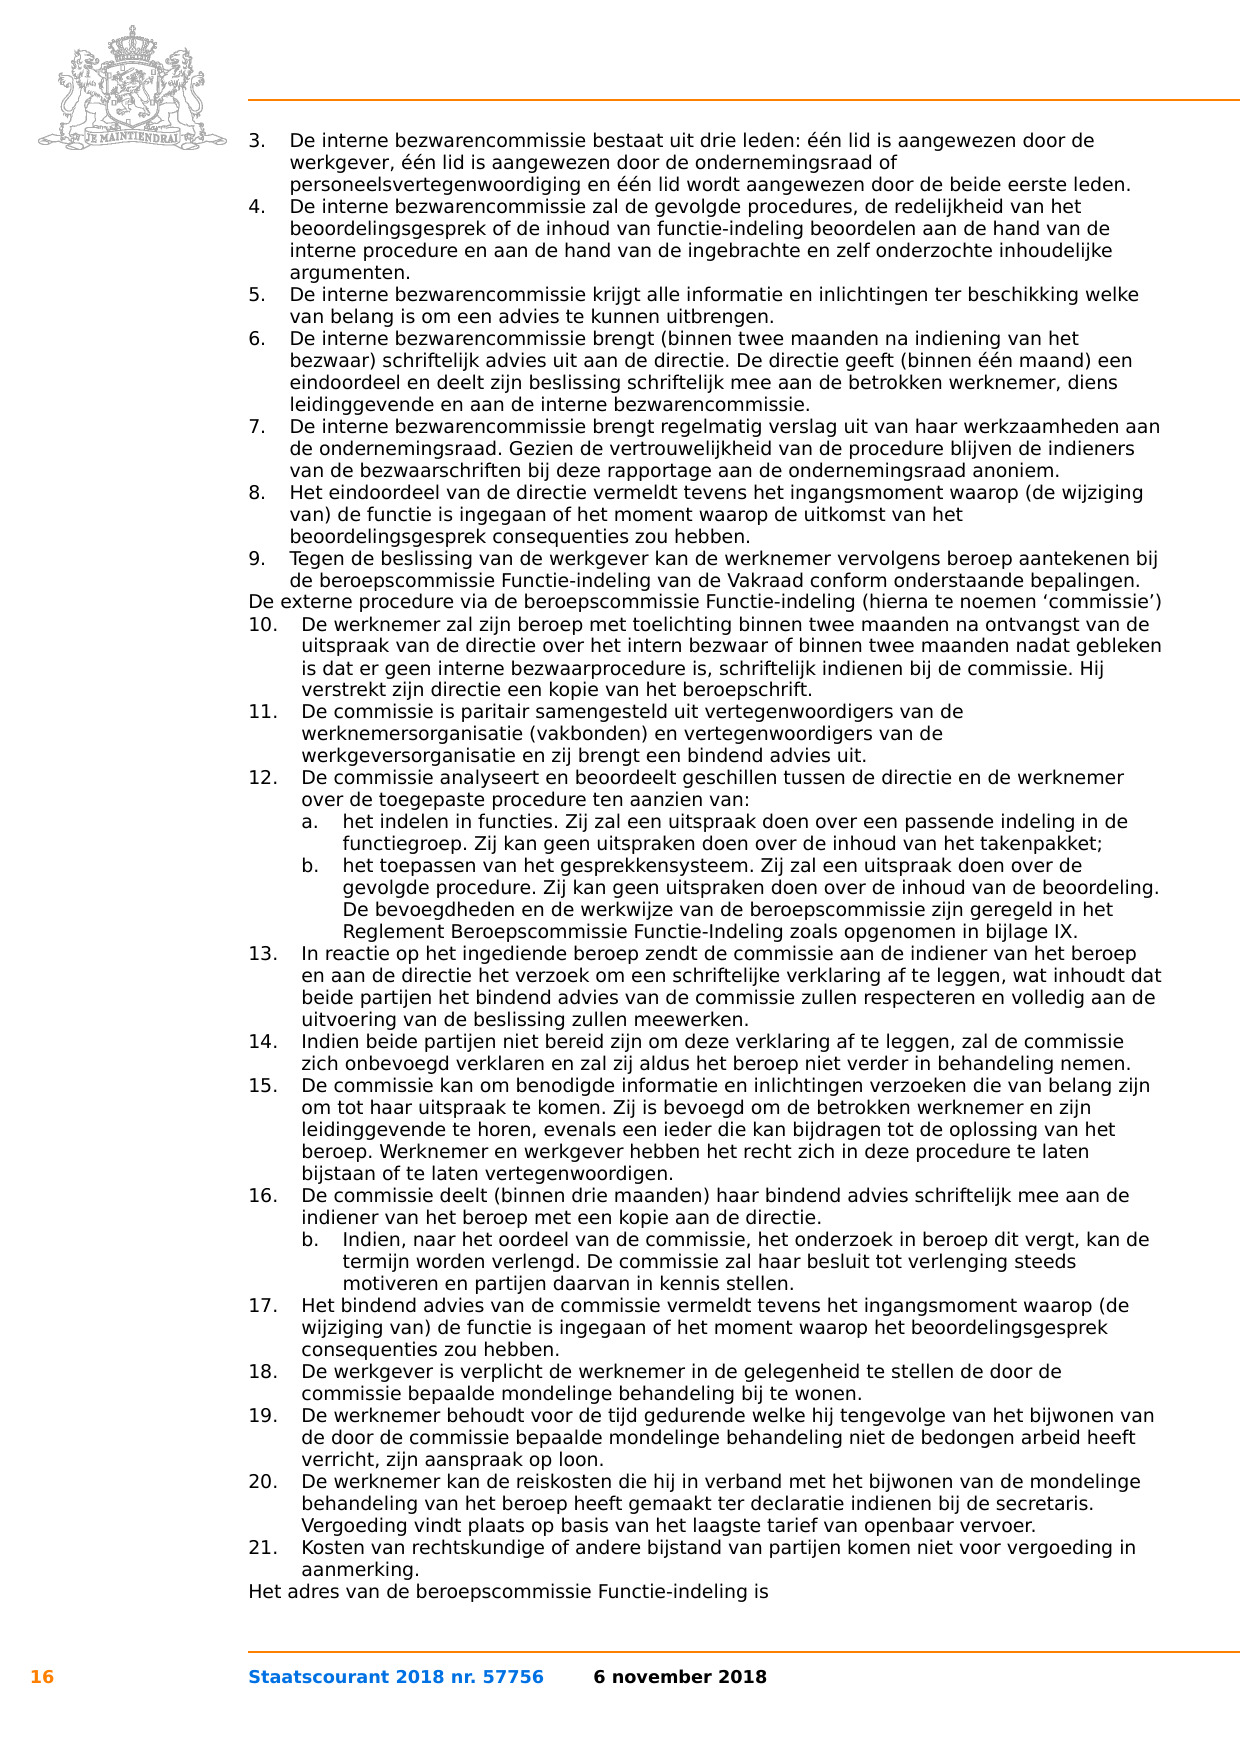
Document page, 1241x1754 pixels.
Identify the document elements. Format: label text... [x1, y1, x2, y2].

text 12. De commissie analyseert en beoordeelt geschillen tussen de directie en de werknemer over de toegepaste procedure ten aanzien van: [248, 767, 1163, 811]
text 13. In reactie op het ingediende beroep zendt de commissie aan de indiener van het beroep en aan de directie het verzoek om een schriftelijke verklaring af te leggen, wat inhoudt dat beide partijen het bindend advies van de commissie zullen respecteren en volledig aan de uitvoering van de beslissing zullen meewerken. [248, 943, 1163, 1031]
text 5. De interne bezwarencommissie krijgt alle informatie en inlichtingen ter beschikking welke van belang is om een advies te kunnen uitbrengen. [248, 284, 1163, 328]
text 20. De werknemer kan de reiskosten die hij in verband met het bijwonen van de mondelinge behandeling van het beroep heeft gemaakt ter declaratie indienen bij de secretaris. Vergoeding vindt plaats op basis van het laagste tarief van openbaar vervoer. [248, 1471, 1163, 1537]
text 18. De werkgever is verplicht de werknemer in de gelegenheid te stellen de door de commissie bepaalde mondelinge behandeling bij te wonen. [248, 1361, 1163, 1405]
text 19. De werknemer behoudt voor de tijd gedurende welke hij tengevolge van het bijwonen van de door de commissie bepaalde mondelinge behandeling niet de bedongen arbeid heeft verricht, zijn aanspraak op loon. [248, 1405, 1163, 1471]
text 9. Tegen de beslissing van de werkgever kan de werknemer vervolgens beroep aantekenen bij de beroepscommissie Functie-indeling van de Vakraad conform onderstaande bepalingen. [248, 547, 1163, 591]
text 11. De commissie is paritair samengesteld uit vertegenwoordigers van de werknemersorganisatie (vakbonden) en vertegenwoordigers van de werkgeversorganisatie en zij brengt een bindend advies uit. [248, 701, 1163, 767]
text b. het toepassen van het gesprekkensysteem. Zij zal een uitspraak doen over de gevolgde procedure. Zij kan geen uitspraken doen over de inhoud van de beoordeling. De bevoegdheden en de werkwijze van de beroepscommissie zijn geregeld in het Reglement Beroepscommissie Functie-Indeling zoals opgenomen in bijlage IX. [301, 855, 1163, 943]
text 7. De interne bezwarencommissie brengt regelmatig verslag uit van haar werkzaamheden aan de ondernemingsraad. Gezien de vertrouwelijkheid van de procedure blijven de indieners van de bezwaarschriften bij deze rapportage aan de ondernemingsraad anoniem. [248, 416, 1163, 482]
text 10. De werknemer zal zijn beroep met toelichting binnen twee maanden na ontvangst van de uitspraak van de directie over het intern bezwaar of binnen twee maanden nadat gebleken is dat er geen interne bezwaarprocedure is, schriftelijk indienen bij de commissie. Hij verstrekt zijn directie een kopie van het beroepschrift. [248, 613, 1163, 701]
text 17. Het bindend advies van de commissie vermeldt tevens het ingangsmoment waarop (de wijziging van) de functie is ingegaan of het moment waarop het beoordelingsgesprek consequenties zou hebben. [248, 1295, 1163, 1361]
text 3. De interne bezwarencommissie bestaat uit drie leden: één lid is aangewezen door de werkgever, één lid is aangewezen door de ondernemingsraad of personeelsvertegenwoordiging en één lid wordt aangewezen door de beide eerste leden. [248, 130, 1163, 196]
text 15. De commissie kan om benodigde informatie en inlichtingen verzoeken die van belang zijn om tot haar uitspraak te komen. Zij is bevoegd om de betrokken werknemer en zijn leidinggevende te horen, evenals een ieder die kan bijdragen tot de oplossing van het beroep. Werknemer en werkgever hebben het recht zich in deze procedure te laten bijstaan of te laten vertegenwoordigen. [248, 1075, 1163, 1185]
text 21. Kosten van rechtskundige of andere bijstand van partijen komen niet voor vergoeding in aanmerking. [248, 1537, 1163, 1581]
text 4. De interne bezwarencommissie zal de gevolgde procedures, de redelijkheid van het beoordelingsgesprek of de inhoud van functie-indeling beoordelen aan de hand van de interne procedure en aan de hand van de ingebrachte en zelf onderzochte inhoudelijke argumenten. [248, 196, 1163, 284]
text 16. De commissie deelt (binnen drie maanden) haar bindend advies schriftelijk mee aan de indiener van het beroep met een kopie aan de directie. [248, 1185, 1163, 1229]
text b. Indien, naar het oordeel van de commissie, het onderzoek in beroep dit vergt, kan de termijn worden verlengd. De commissie zal haar besluit tot verlenging steeds motiveren en partijen daarvan in kennis stellen. [301, 1229, 1163, 1295]
text a. het indelen in functies. Zij zal een uitspraak doen over een passende indeling in de functiegroep. Zij kan geen uitspraken doen over de inhoud van het takenpakket; [301, 811, 1163, 855]
text 8. Het eindoordeel van de directie vermeldt tevens het ingangsmoment waarop (de wijziging van) de functie is ingegaan of het moment waarop de uitkomst van het beoordelingsgesprek consequenties zou hebben. [248, 482, 1163, 547]
text De externe procedure via de beroepscommissie Functie-indeling (hierna te noemen ‘commissie’) [248, 591, 1163, 613]
text Het adres van de beroepscommissie Functie-indeling is [248, 1581, 1163, 1602]
picture [38, 25, 227, 150]
text 6. De interne bezwarencommissie brengt (binnen twee maanden na indiening van het bezwaar) schriftelijk advies uit aan de directie. De directie geeft (binnen één maand) een eindoordeel en deelt zijn beslissing schriftelijk mee aan de betrokken werknemer, diens leidinggevende en aan de interne bezwarencommissie. [248, 328, 1163, 416]
text 14. Indien beide partijen niet bereid zijn om deze verklaring af te leggen, zal de commissie zich onbevoegd verklaren en zal zij aldus het beroep niet verder in behandeling nemen. [248, 1031, 1163, 1075]
